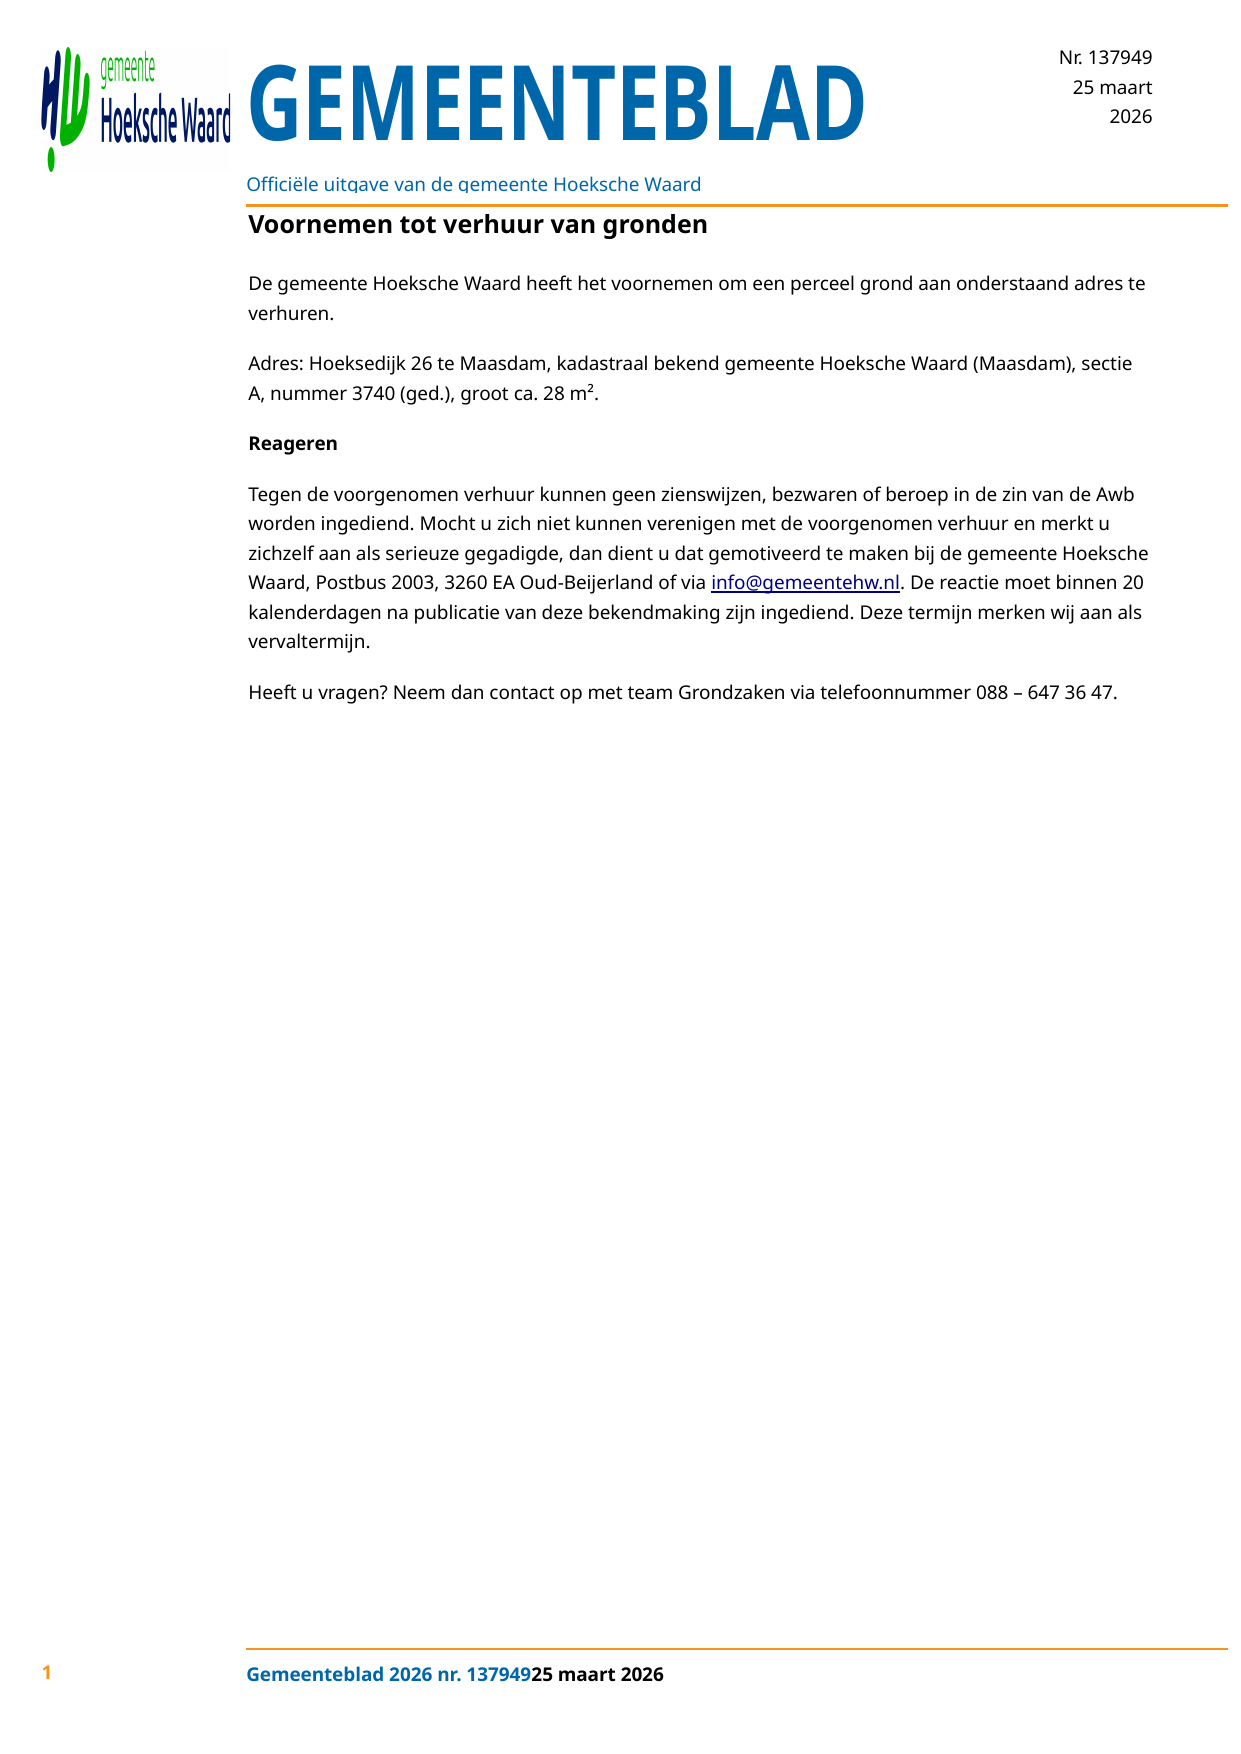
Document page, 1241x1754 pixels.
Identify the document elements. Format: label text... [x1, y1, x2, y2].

text De gemeente Hoeksche Waard heeft het voornemen om een perceel grond aan onderstaand adres te verhuren. [248, 270, 1152, 326]
text Reageren [248, 430, 1152, 456]
text Tegen de voorgenomen verhuur kunnen geen zienswijzen, bezwaren of beroep in de zin van de Awb worden ingediend. Mocht u zich niet kunnen verenigen met de voorgenomen verhuur en merkt u zichzelf aan als serieuze gegadigde, dan dient u dat gemotiveerd te maken bij de gemeente Hoeksche Waard, Postbus 2003, 3260 EA Oud-Beijerland of via info@gemeentehw.nl. De reactie moet binnen 20 kalenderdagen na publicatie van deze bekendmaking zijn ingediend. Deze termijn merken wij aan als vervaltermijn. [248, 481, 1152, 654]
text Adres: Hoeksedijk 26 te Maasdam, kadastraal bekend gemeente Hoeksche Waard (Maasdam), sectie A, nummer 3740 (ged.), groot ca. 28 m². [248, 350, 1152, 406]
text Heeft u vragen? Neem dan contact op met team Grondzaken via telefoonnummer 088 – 647 36 47. [248, 679, 1152, 705]
text Voornemen tot verhuur van gronden [248, 207, 1152, 241]
picture [41, 47, 231, 172]
